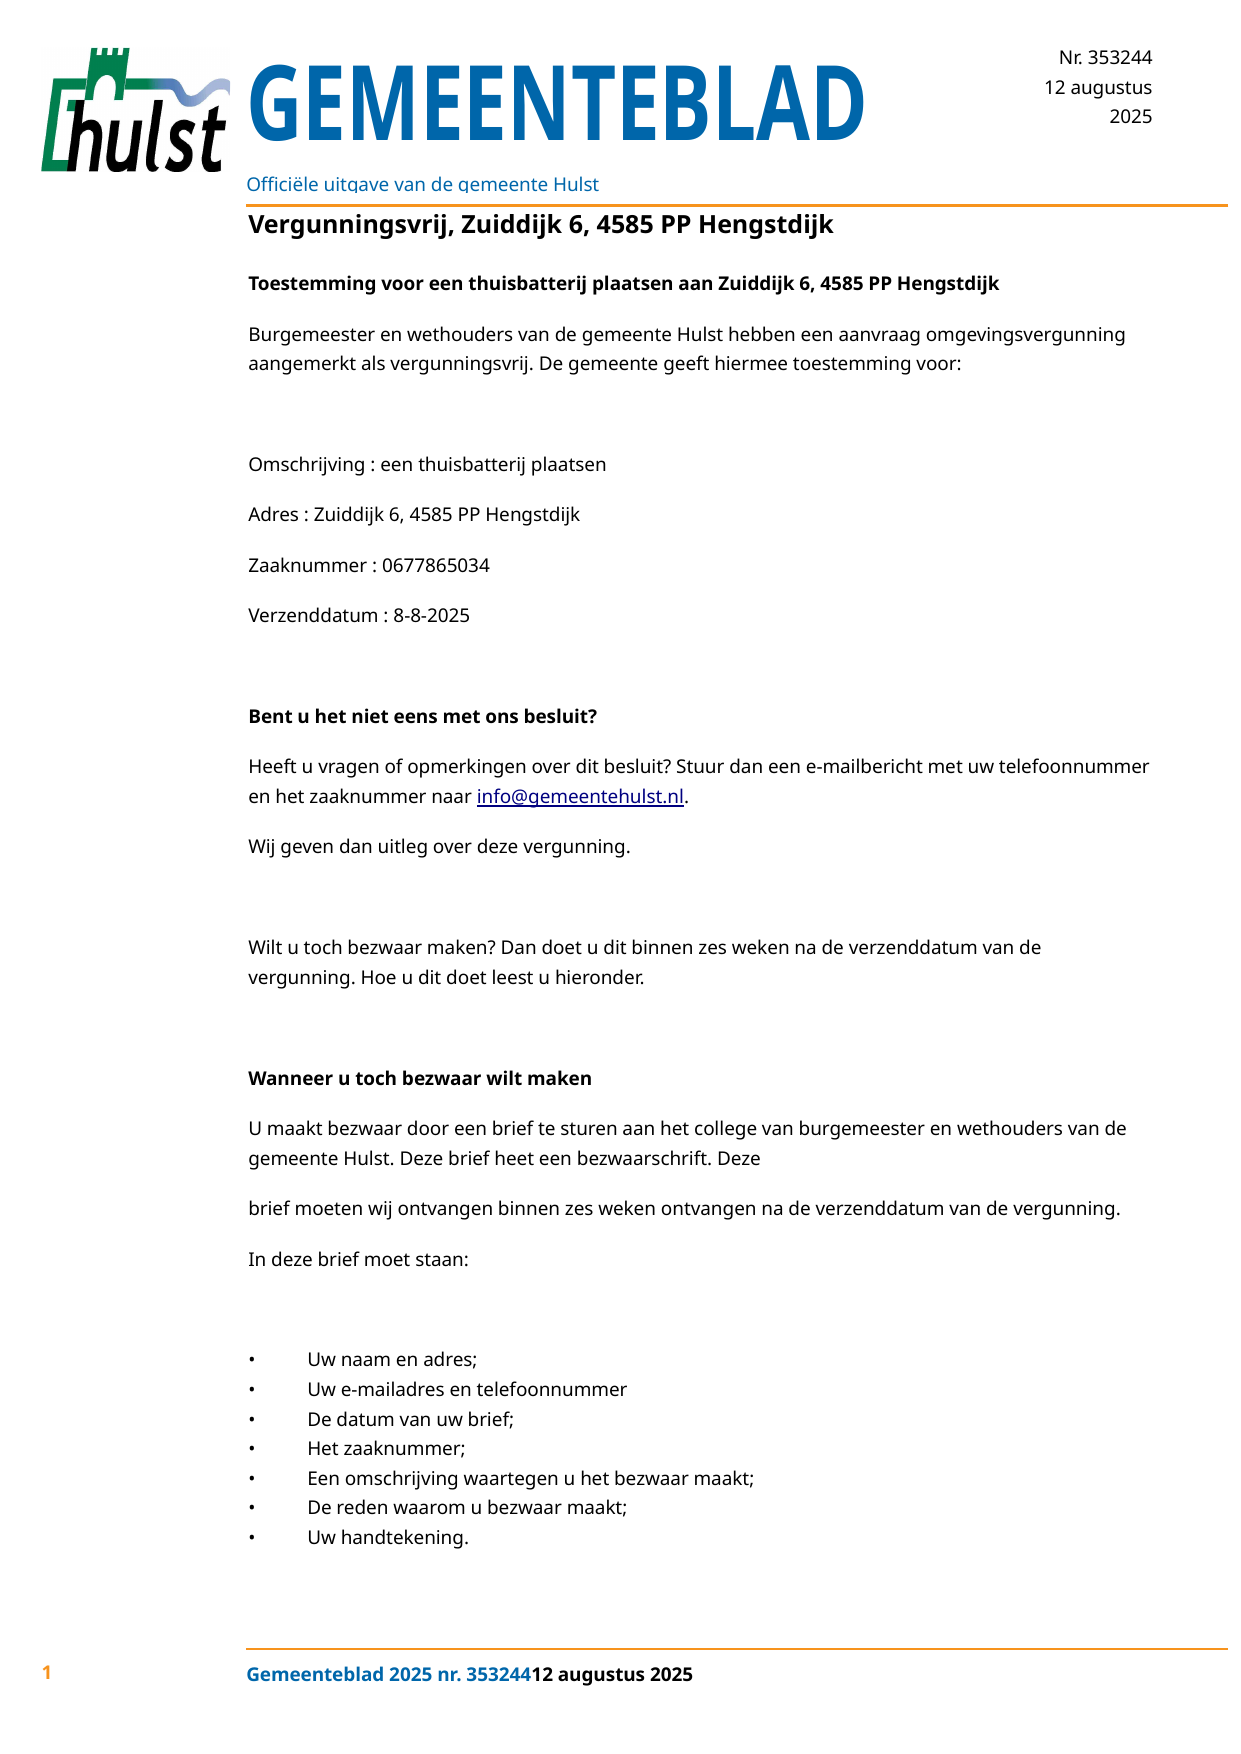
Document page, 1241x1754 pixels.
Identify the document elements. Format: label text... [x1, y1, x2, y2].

text Verzenddatum : 8-8-2025 [248, 602, 1152, 628]
text Wanneer u toch bezwaar wilt maken [248, 1065, 1152, 1091]
text Wij geven dan uitleg over deze vergunning. [248, 834, 1152, 859]
text Toestemming voor een thuisbatterij plaatsen aan Zuiddijk 6, 4585 PP Hengstdijk [248, 270, 1152, 296]
text Adres : Zuiddijk 6, 4585 PP Hengstdijk [248, 502, 1152, 527]
list Uw naam en adres; [248, 1347, 1152, 1372]
text Vergunningsvrij, Zuiddijk 6, 4585 PP Hengstdijk [248, 207, 1152, 241]
text Burgemeester en wethouders van de gemeente Hulst hebben een aanvraag omgevingsvergunning aangemerkt als vergunningsvrij. De gemeente geeft hiermee toestemming voor: [248, 321, 1152, 376]
list De reden waarom u bezwaar maakt; [248, 1494, 1152, 1520]
picture [41, 47, 231, 172]
list Het zaaknummer; [248, 1435, 1152, 1461]
list Uw e-mailadres en telefoonnummer [248, 1376, 1152, 1402]
text U maakt bezwaar door een brief te sturen aan het college van burgemeester en wethouders van de gemeente Hulst. Deze brief heet een bezwaarschrift. Deze [248, 1115, 1152, 1171]
text brief moeten wij ontvangen binnen zes weken ontvangen na de verzenddatum van de vergunning. [248, 1195, 1152, 1221]
text In deze brief moet staan: [248, 1246, 1152, 1271]
list De datum van uw brief; [248, 1406, 1152, 1431]
text Wilt u toch bezwaar maken? Dan doet u dit binnen zes weken na de verzenddatum van de vergunning. Hoe u dit doet leest u hieronder. [248, 934, 1152, 990]
list Uw handtekening. [248, 1524, 1152, 1550]
text Zaaknummer : 0677865034 [248, 552, 1152, 578]
text Heeft u vragen of opmerkingen over dit besluit? Stuur dan een e-mailbericht met uw telefoonnummer en het zaaknummer naar info@gemeentehulst.nl. [248, 754, 1152, 809]
list Een omschrijving waartegen u het bezwaar maakt; [248, 1465, 1152, 1491]
text Omschrijving : een thuisbatterij plaatsen [248, 451, 1152, 477]
text Bent u het niet eens met ons besluit? [248, 703, 1152, 729]
